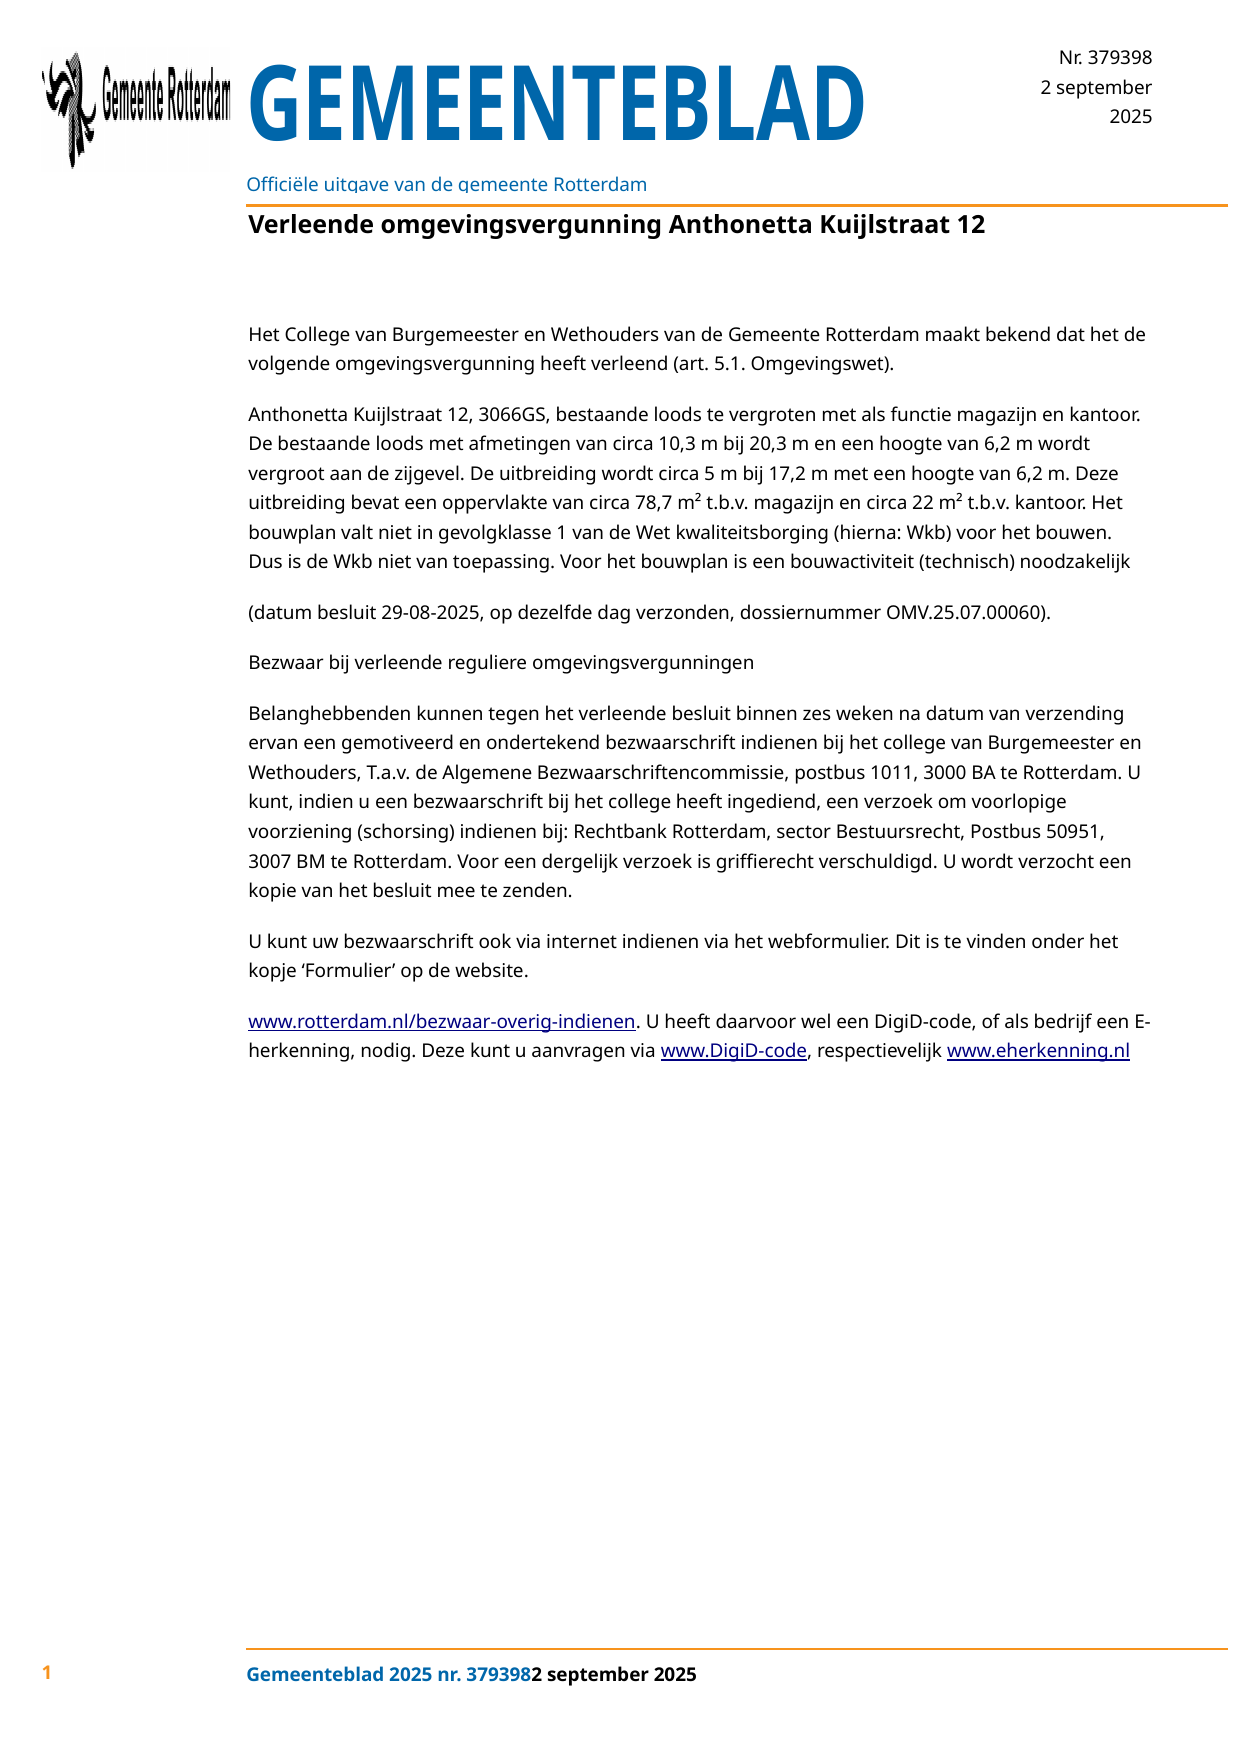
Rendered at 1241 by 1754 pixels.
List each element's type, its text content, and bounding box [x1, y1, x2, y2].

text Belanghebbenden kunnen tegen het verleende besluit binnen zes weken na datum van verzending ervan een gemotiveerd en ondertekend bezwaarschrift indienen bij het college van Burgemeester en Wethouders, T.a.v. de Algemene Bezwaarschriftencommissie, postbus 1011, 3000 BA te Rotterdam. U kunt, indien u een bezwaarschrift bij het college heeft ingediend, een verzoek om voorlopige voorziening (schorsing) indienen bij: Rechtbank Rotterdam, sector Bestuursrecht, Postbus 50951, 3007 BM te Rotterdam. Voor een dergelijk verzoek is griffierecht verschuldigd. U wordt verzocht een kopie van het besluit mee te zenden. [248, 700, 1152, 903]
text www.rotterdam.nl/bezwaar-overig-indienen. U heeft daarvoor wel een DigiD-code, of als bedrijf een E-herkenning, nodig. Deze kunt u aanvragen via www.DigiD-code, respectievelijk www.eherkenning.nl [248, 1008, 1152, 1063]
text Bezwaar bij verleende reguliere omgevingsvergunningen [248, 649, 1152, 675]
text Verleende omgevingsvergunning Anthonetta Kuijlstraat 12 [248, 207, 1152, 241]
text Anthonetta Kuijlstraat 12, 3066GS, bestaande loods te vergroten met als functie magazijn en kantoor. De bestaande loods met afmetingen van circa 10,3 m bij 20,3 m en een hoogte van 6,2 m wordt vergroot aan de zijgevel. De uitbreiding wordt circa 5 m bij 17,2 m met een hoogte van 6,2 m. Deze uitbreiding bevat een oppervlakte van circa 78,7 m² t.b.v. magazijn en circa 22 m² t.b.v. kantoor. Het bouwplan valt niet in gevolgklasse 1 van de Wet kwaliteitsborging (hierna: Wkb) voor het bouwen. Dus is de Wkb niet van toepassing. Voor het bouwplan is een bouwactiviteit (technisch) noodzakelijk [248, 401, 1152, 574]
text Het College van Burgemeester en Wethouders van de Gemeente Rotterdam maakt bekend dat het de volgende omgevingsvergunning heeft verleend (art. 5.1. Omgevingswet). [248, 321, 1152, 376]
picture [41, 47, 231, 172]
text (datum besluit 29-08-2025, op dezelfde dag verzonden, dossiernummer OMV.25.07.00060). [248, 599, 1152, 625]
text U kunt uw bezwaarschrift ook via internet indienen via het webformulier. Dit is te vinden onder het kopje ‘Formulier’ op de website. [248, 928, 1152, 983]
